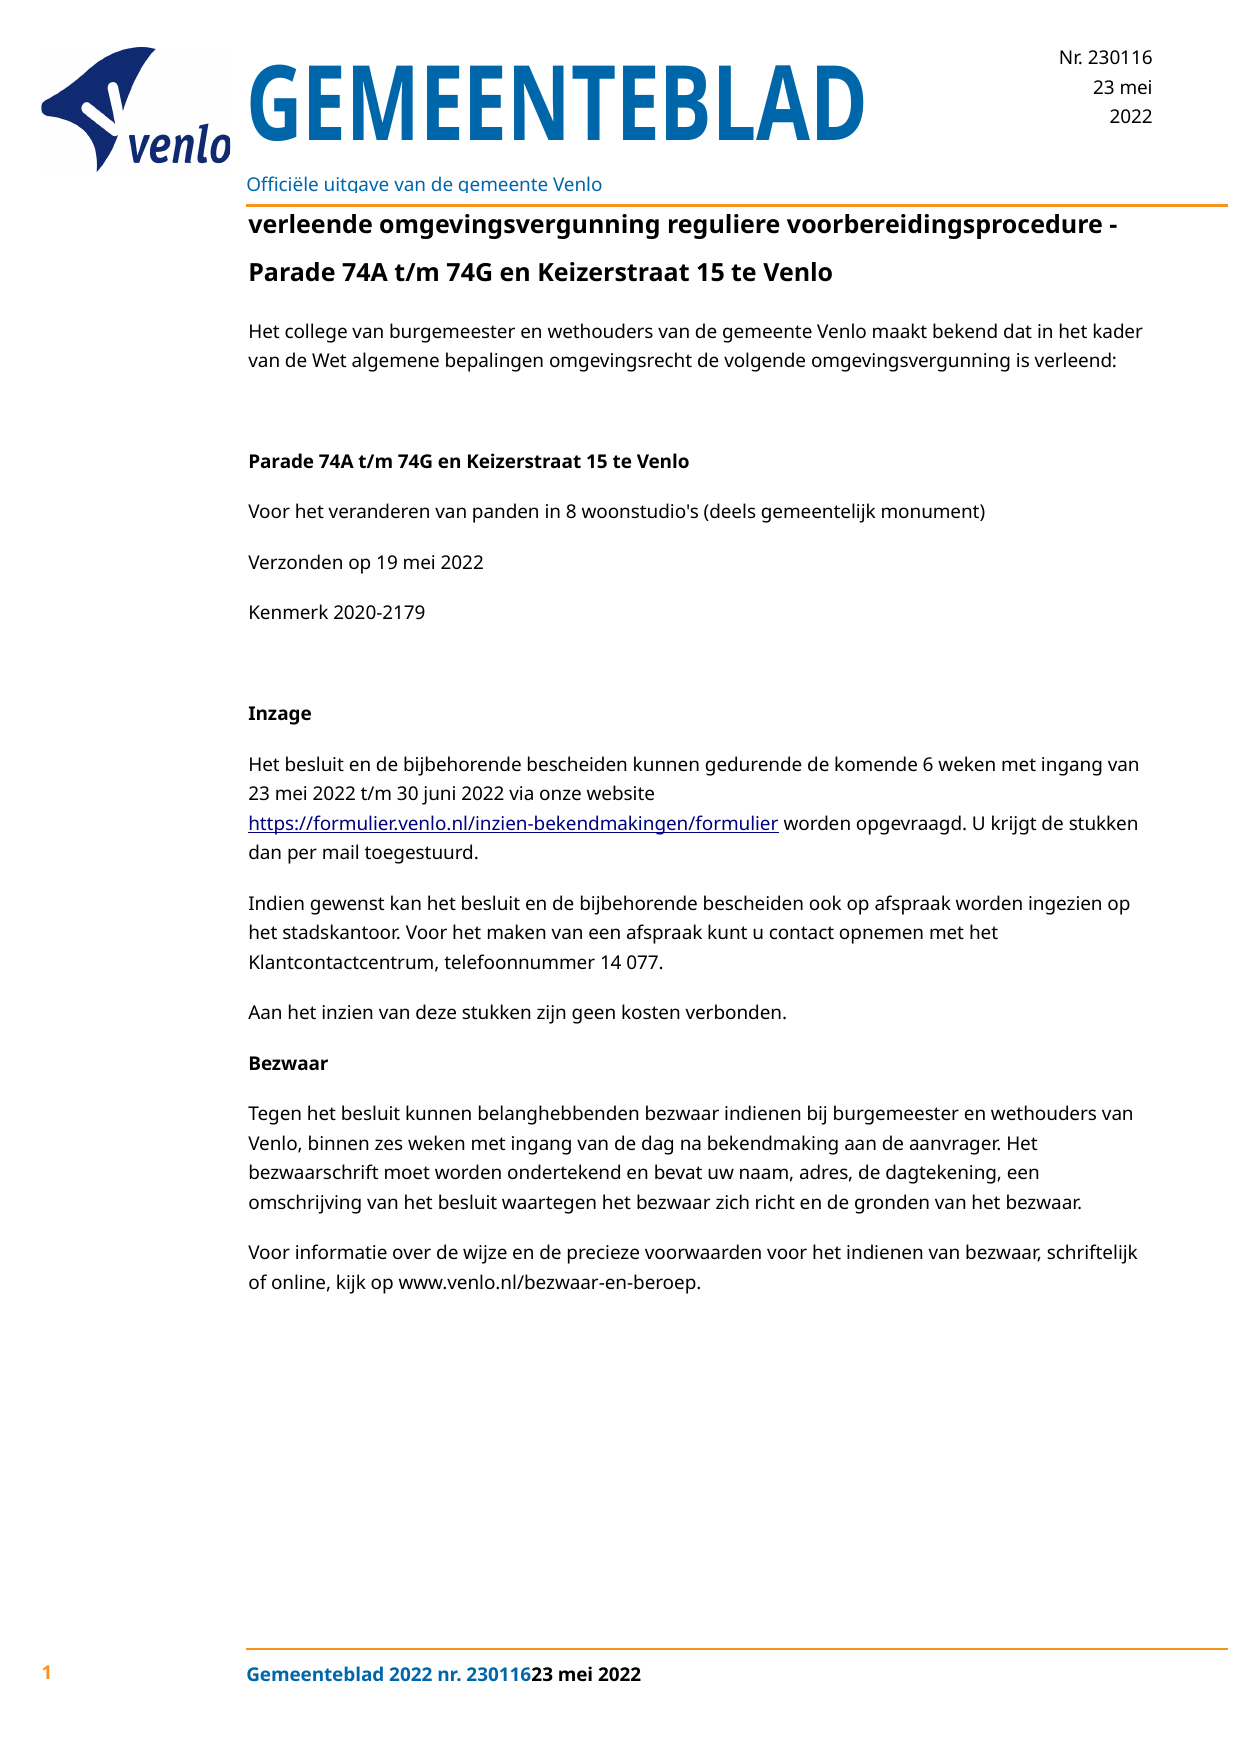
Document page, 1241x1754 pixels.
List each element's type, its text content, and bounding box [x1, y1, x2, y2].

text Voor het veranderen van panden in 8 woonstudio's (deels gemeentelijk monument) [248, 499, 1152, 524]
text Kenmerk 2020-2179 [248, 599, 1152, 625]
text Verzonden op 19 mei 2022 [248, 549, 1152, 575]
text Voor informatie over de wijze en de precieze voorwaarden voor het indienen van bezwaar, schriftelijk of online, kijk op www.venlo.nl/bezwaar-en-beroep. [248, 1239, 1152, 1295]
text verleende omgevingsvergunning reguliere voorbereidingsprocedure - Parade 74A t/m 74G en Keizerstraat 15 te Venlo [248, 207, 1152, 288]
text Tegen het besluit kunnen belanghebbenden bezwaar indienen bij burgemeester en wethouders van Venlo, binnen zes weken met ingang van de dag na bekendmaking aan de aanvrager. Het bezwaarschrift moet worden ondertekend en bevat uw naam, adres, de dagtekening, een omschrijving van het besluit waartegen het bezwaar zich richt en de gronden van het bezwaar. [248, 1100, 1152, 1215]
text Bezwaar [248, 1050, 1152, 1076]
text Aan het inzien van deze stukken zijn geen kosten verbonden. [248, 999, 1152, 1025]
text Inzage [248, 700, 1152, 726]
text Parade 74A t/m 74G en Keizerstraat 15 te Venlo [248, 448, 1152, 474]
text Het college van burgemeester en wethouders van de gemeente Venlo maakt bekend dat in het kader van de Wet algemene bepalingen omgevingsrecht de volgende omgevingsvergunning is verleend: [248, 318, 1152, 373]
picture [41, 47, 231, 172]
text Het besluit en de bijbehorende bescheiden kunnen gedurende de komende 6 weken met ingang van 23 mei 2022 t/m 30 juni 2022 via onze website https://formulier.venlo.nl/inzien-bekendmakingen/formulier worden opgevraagd. U krijgt de stukken dan per mail toegestuurd. [248, 751, 1152, 865]
text Indien gewenst kan het besluit en de bijbehorende bescheiden ook op afspraak worden ingezien op het stadskantoor. Voor het maken van een afspraak kunt u contact opnemen met het Klantcontactcentrum, telefoonnummer 14 077. [248, 890, 1152, 975]
